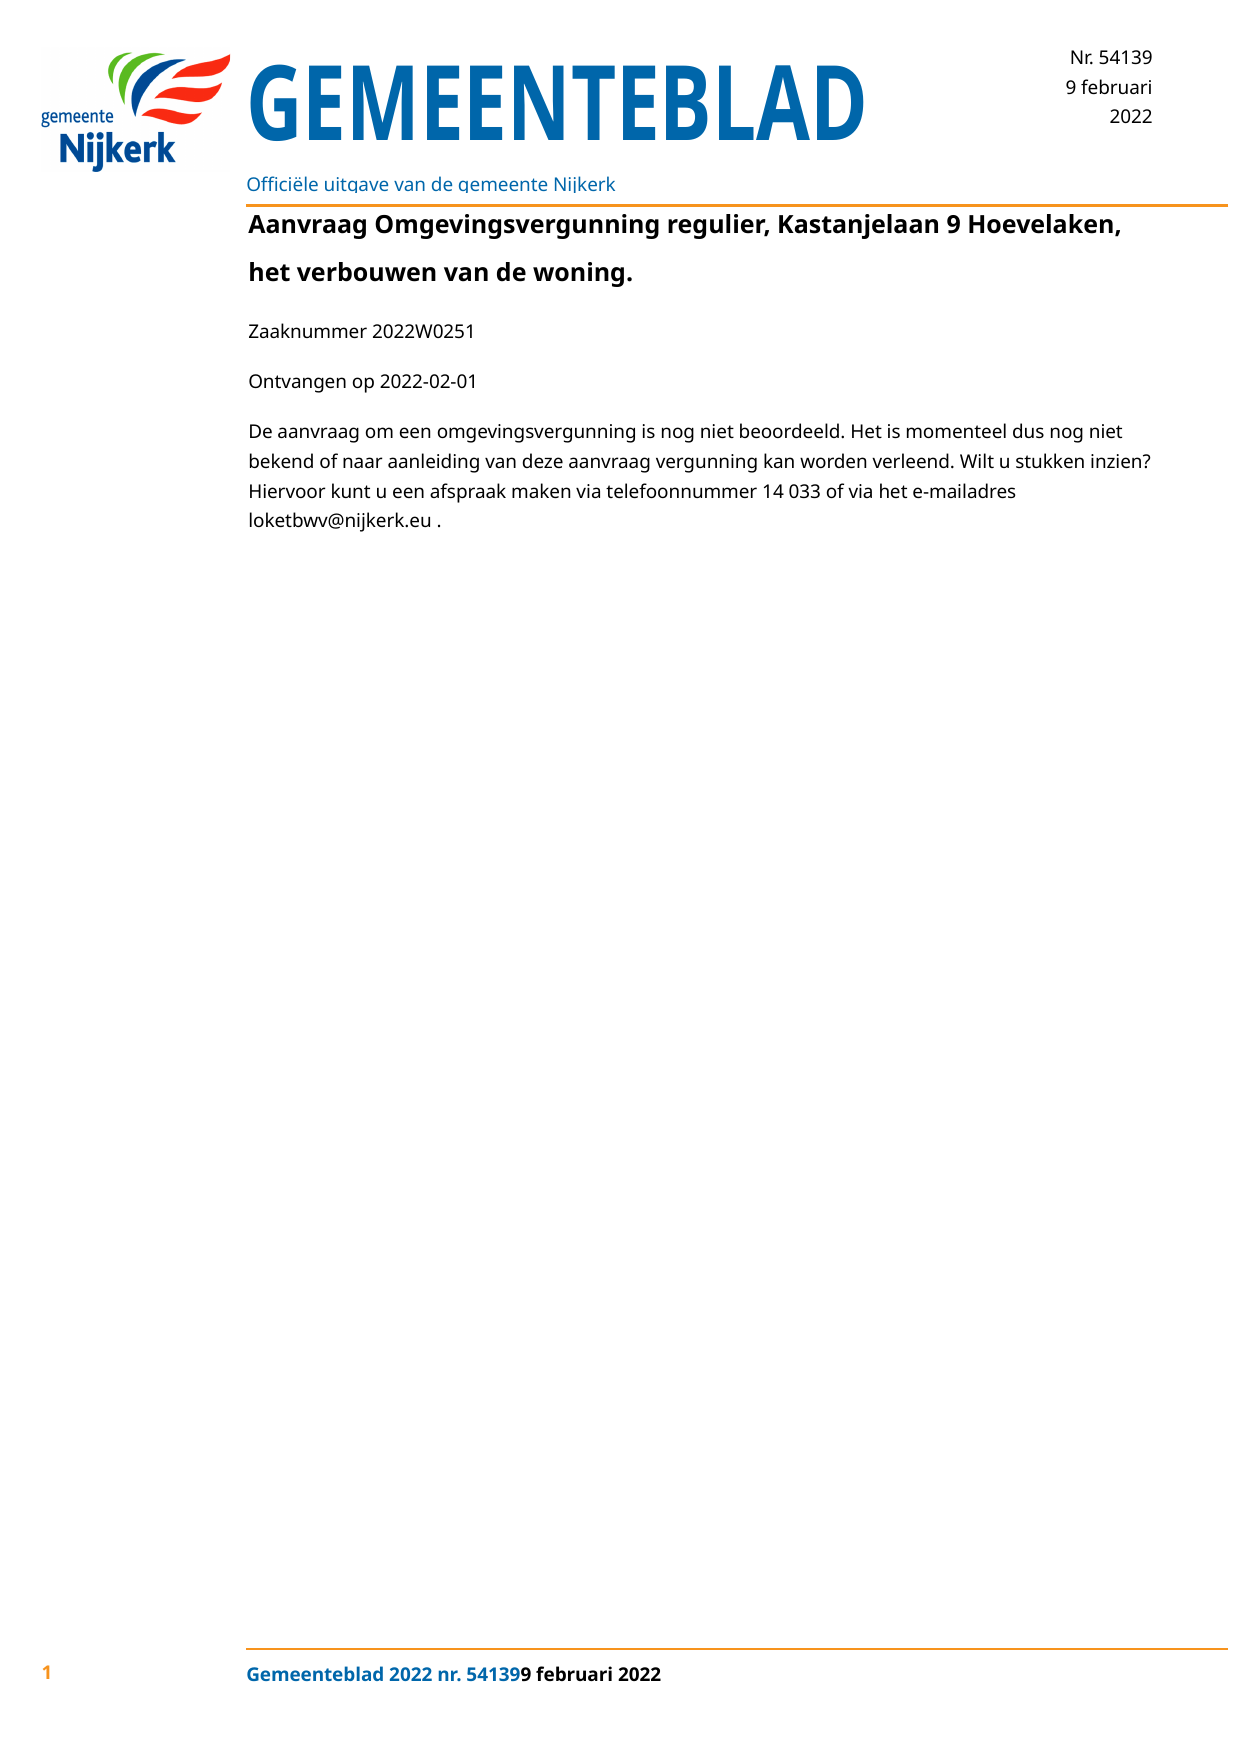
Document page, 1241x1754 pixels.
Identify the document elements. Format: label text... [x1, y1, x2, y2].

text De aanvraag om een omgevingsvergunning is nog niet beoordeeld. Het is momenteel dus nog niet bekend of naar aanleiding van deze aanvraag vergunning kan worden verleend. Wilt u stukken inzien? Hiervoor kunt u een afspraak maken via telefoonnummer 14 033 of via het e-mailadres loketbwv@nijkerk.eu . [248, 419, 1152, 533]
picture [41, 47, 231, 172]
text Zaaknummer 2022W0251 [248, 318, 1152, 344]
text Aanvraag Omgevingsvergunning regulier, Kastanjelaan 9 Hoevelaken, het verbouwen van de woning. [248, 207, 1152, 288]
text Ontvangen op 2022-02-01 [248, 368, 1152, 394]
